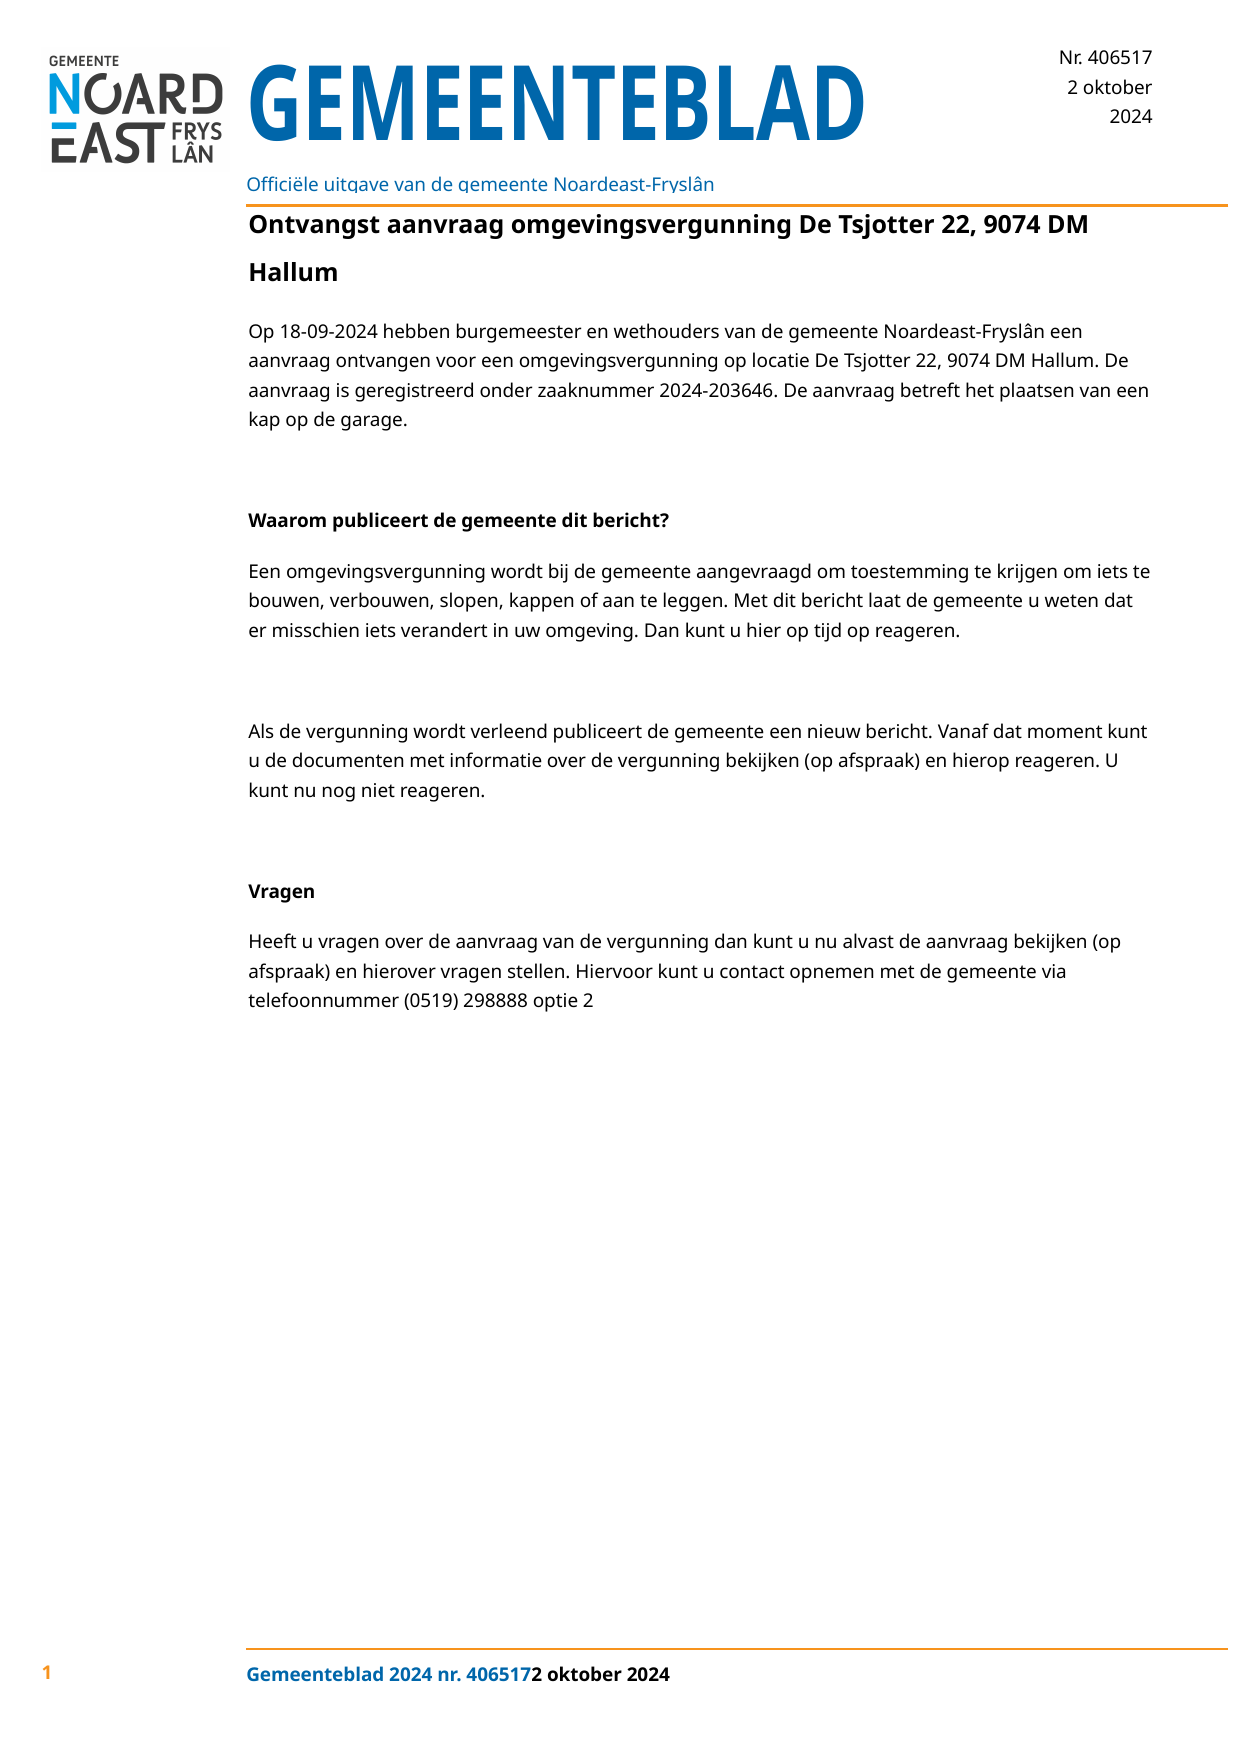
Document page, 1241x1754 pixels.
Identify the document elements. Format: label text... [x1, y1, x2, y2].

text Een omgevingsvergunning wordt bij de gemeente aangevraagd om toestemming te krijgen om iets te bouwen, verbouwen, slopen, kappen of aan te leggen. Met dit bericht laat de gemeente u weten dat er misschien iets verandert in uw omgeving. Dan kunt u hier op tijd op reageren. [248, 558, 1152, 643]
text Heeft u vragen over de aanvraag van de vergunning dan kunt u nu alvast de aanvraag bekijken (op afspraak) en hierover vragen stellen. Hiervoor kunt u contact opnemen met de gemeente via telefoonnummer (0519) 298888 optie 2 [248, 928, 1152, 1013]
text Ontvangst aanvraag omgevingsvergunning De Tsjotter 22, 9074 DM Hallum [248, 207, 1152, 288]
text Op 18-09-2024 hebben burgemeester en wethouders van de gemeente Noardeast-Fryslân een aanvraag ontvangen voor een omgevingsvergunning op locatie De Tsjotter 22, 9074 DM Hallum. De aanvraag is geregistreerd onder zaaknummer 2024-203646. De aanvraag betreft het plaatsen van een kap op de garage. [248, 318, 1152, 432]
text Als de vergunning wordt verleend publiceert de gemeente een nieuw bericht. Vanaf dat moment kunt u de documenten met informatie over de vergunning bekijken (op afspraak) en hierop reageren. U kunt nu nog niet reageren. [248, 718, 1152, 803]
picture [41, 47, 231, 172]
text Vragen [248, 878, 1152, 904]
text Waarom publiceert de gemeente dit bericht? [248, 507, 1152, 533]
